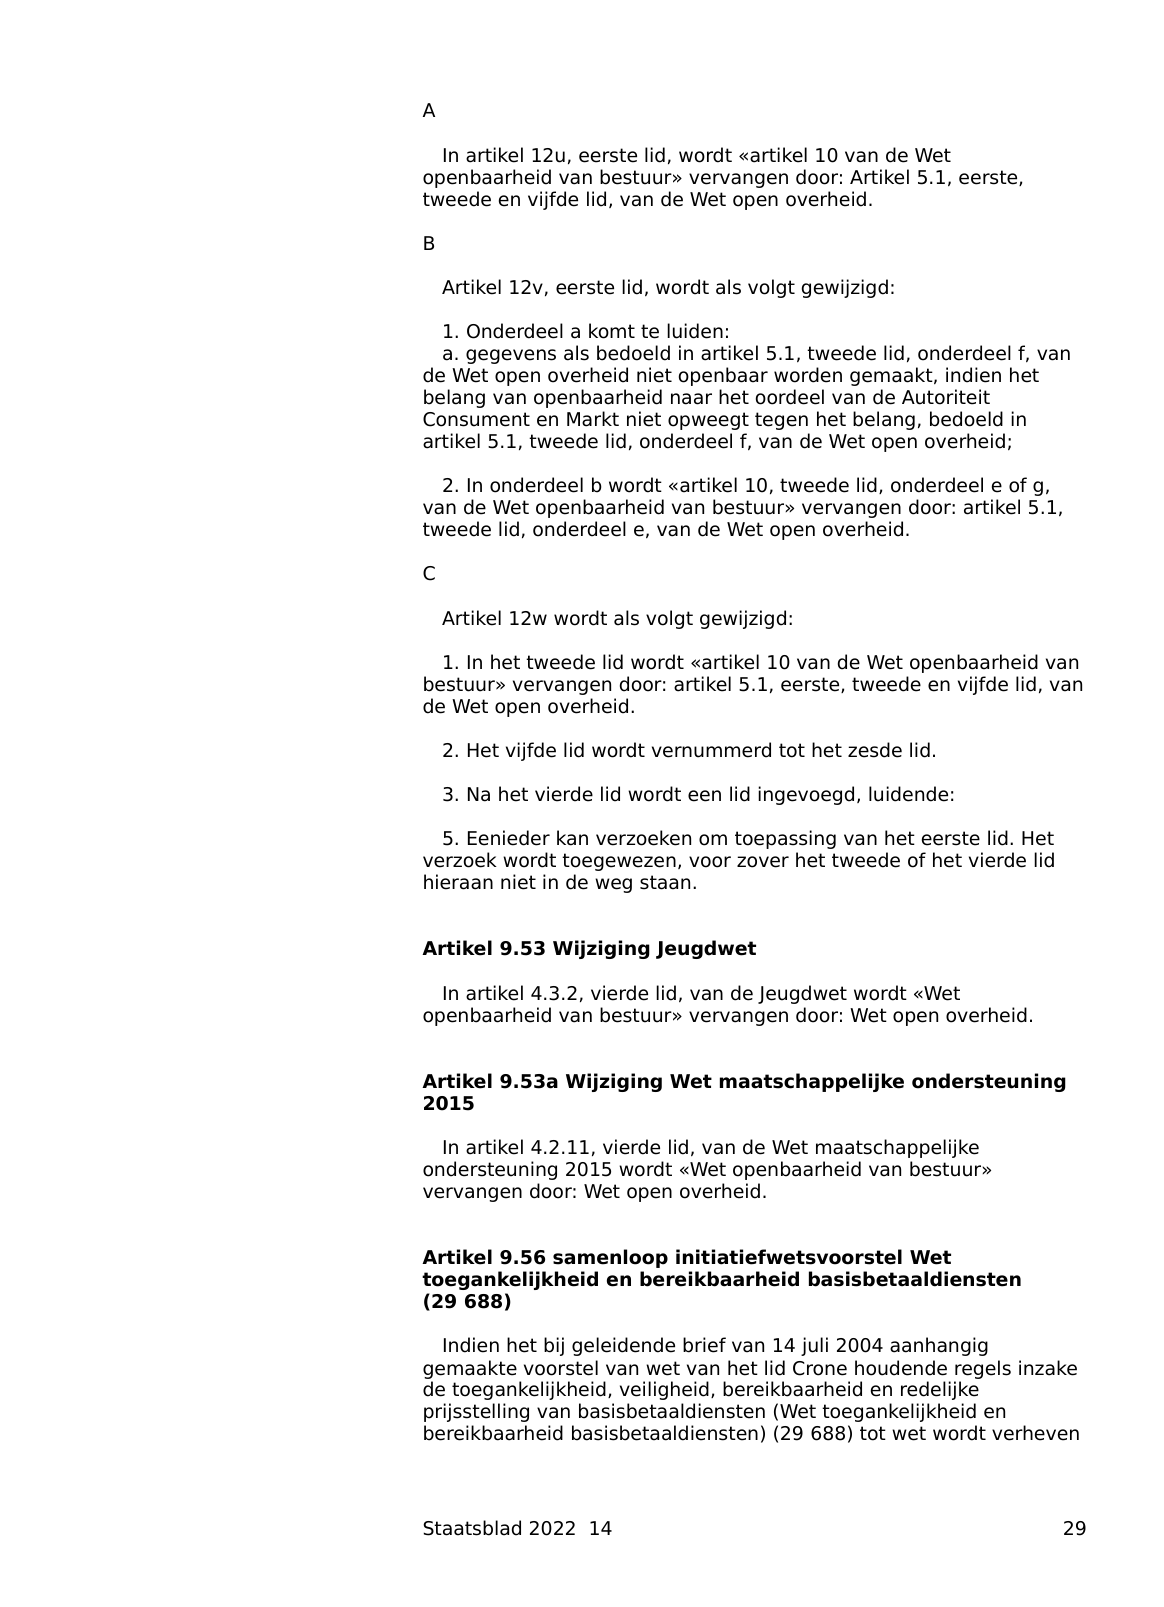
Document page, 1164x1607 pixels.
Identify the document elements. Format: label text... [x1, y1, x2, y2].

text Indien het bij geleidende brief van 14 juli 2004 aanhangig gemaakte voorstel van wet van het lid Crone houdende regels inzake de toegankelijkheid, veiligheid, bereikbaarheid en redelijke prijsstelling van basisbetaaldiensten (Wet toegankelijkheid en bereikbaarheid basisbetaaldiensten) (29 688) tot wet wordt verheven [422, 1335, 1087, 1445]
text In artikel 4.3.2, vierde lid, van de Jeugdwet wordt «Wet openbaarheid van bestuur» vervangen door: Wet open overheid. [422, 982, 1087, 1026]
text Artikel 12w wordt als volgt gewijzigd: [422, 607, 1087, 629]
subtitle Artikel 9.56 samenloop initiatiefwetsvoorstel Wet toegankelijkheid en bereikbaarheid basisbetaaldiensten (29 688) [422, 1247, 1087, 1313]
text B [422, 233, 1087, 255]
subtitle Artikel 9.53a Wijziging Wet maatschappelijke ondersteuning 2015 [422, 1071, 1087, 1115]
text 1. Onderdeel a komt te luiden: [422, 321, 1087, 343]
text 1. In het tweede lid wordt «artikel 10 van de Wet openbaarheid van bestuur» vervangen door: artikel 5.1, eerste, tweede en vijfde lid, van de Wet open overheid. [422, 652, 1087, 717]
subtitle Artikel 9.53 Wijziging Jeugdwet [422, 938, 1087, 960]
text C [422, 563, 1087, 585]
text 3. Na het vierde lid wordt een lid ingevoegd, luidende: [422, 784, 1087, 806]
text Artikel 12v, eerste lid, wordt als volgt gewijzigd: [422, 277, 1087, 299]
text In artikel 4.2.11, vierde lid, van de Wet maatschappelijke ondersteuning 2015 wordt «Wet openbaarheid van bestuur» vervangen door: Wet open overheid. [422, 1137, 1087, 1203]
text A [422, 100, 1087, 122]
text 2. Het vijfde lid wordt vernummerd tot het zesde lid. [422, 740, 1087, 762]
text In artikel 12u, eerste lid, wordt «artikel 10 van de Wet openbaarheid van bestuur» vervangen door: Artikel 5.1, eerste, tweede en vijfde lid, van de Wet open overheid. [422, 144, 1087, 211]
text a. gegevens als bedoeld in artikel 5.1, tweede lid, onderdeel f, van de Wet open overheid niet openbaar worden gemaakt, indien het belang van openbaarheid naar het oordeel van de Autoriteit Consument en Markt niet opweegt tegen het belang, bedoeld in artikel 5.1, tweede lid, onderdeel f, van de Wet open overheid; [422, 343, 1087, 453]
text 5. Eenieder kan verzoeken om toepassing van het eerste lid. Het verzoek wordt toegewezen, voor zover het tweede of het vierde lid hieraan niet in de weg staan. [422, 828, 1087, 894]
text 2. In onderdeel b wordt «artikel 10, tweede lid, onderdeel e of g, van de Wet openbaarheid van bestuur» vervangen door: artikel 5.1, tweede lid, onderdeel e, van de Wet open overheid. [422, 475, 1087, 541]
